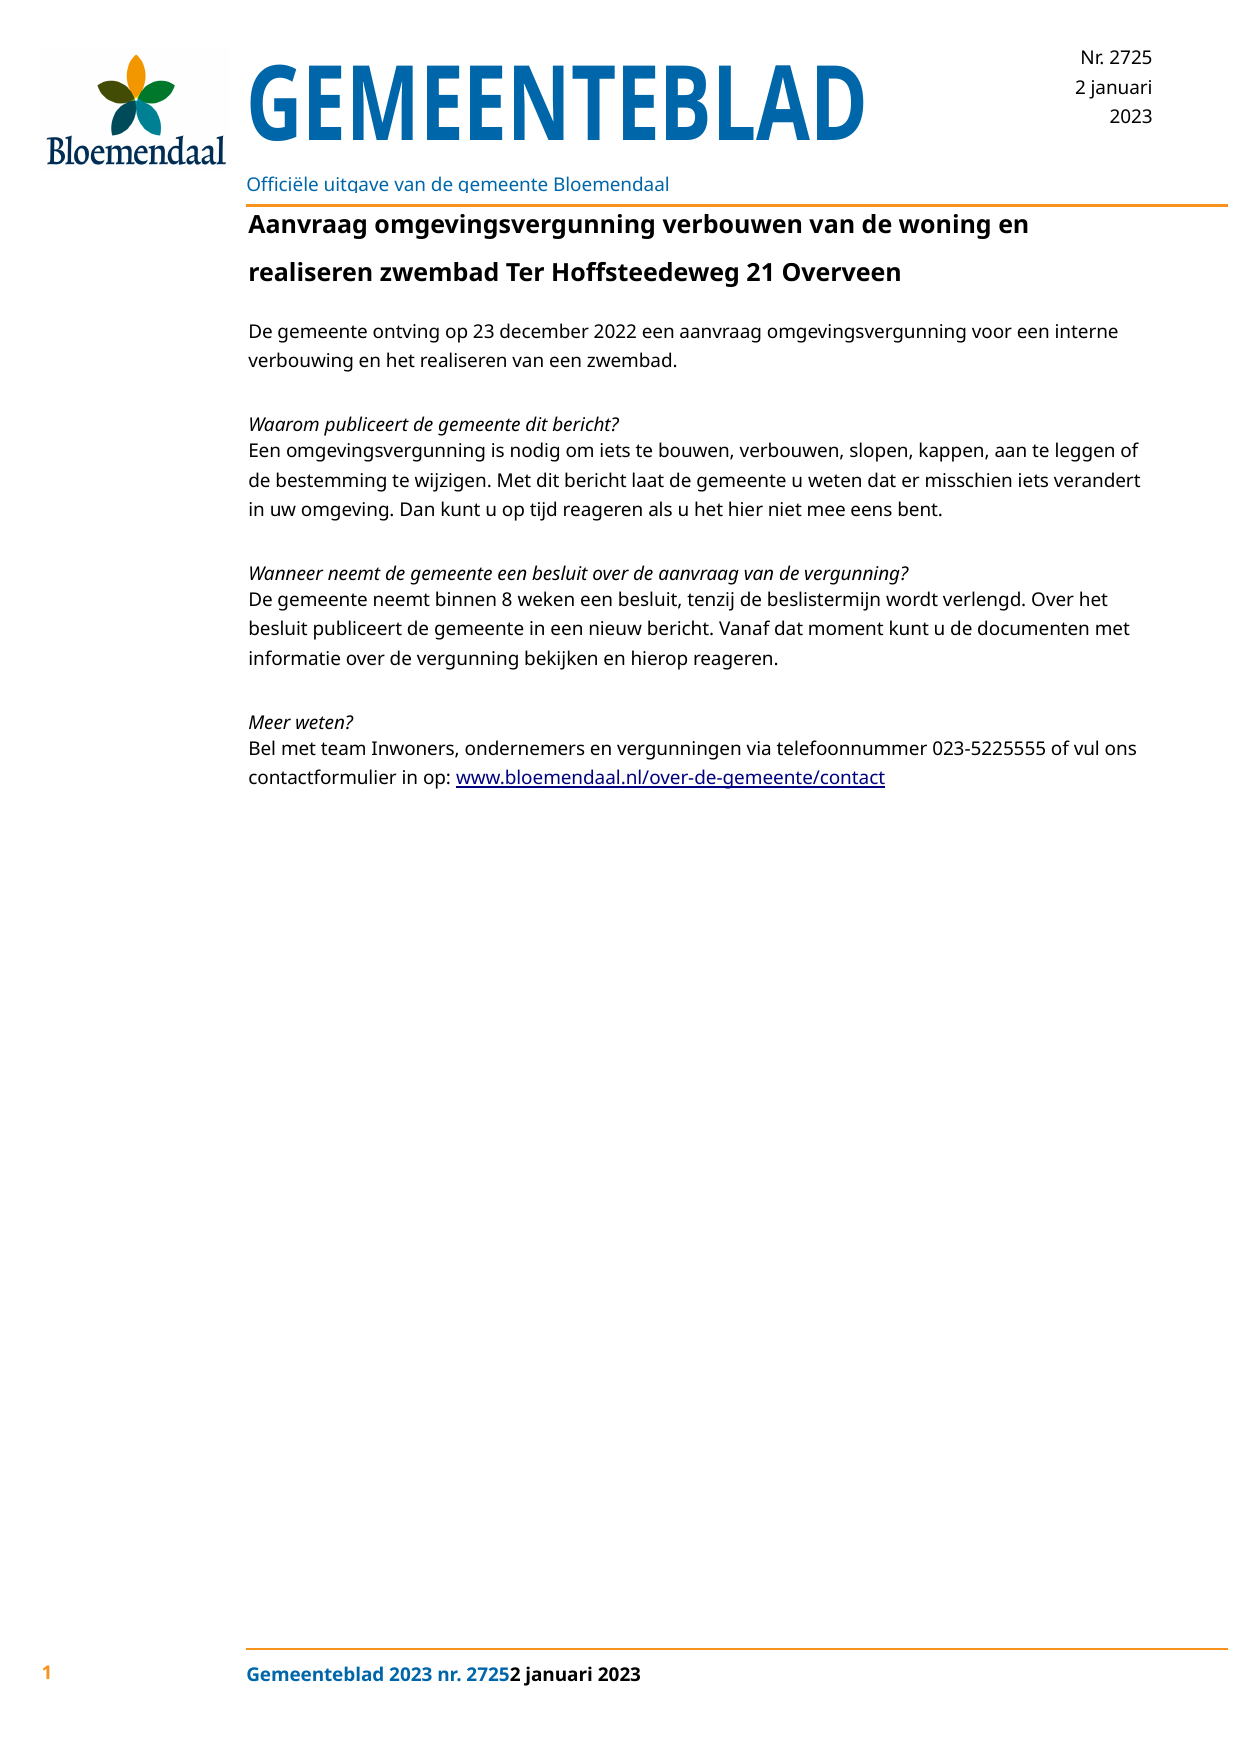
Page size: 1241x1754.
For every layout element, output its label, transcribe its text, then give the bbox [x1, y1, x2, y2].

picture [41, 47, 231, 172]
text De gemeente neemt binnen 8 weken een besluit, tenzij de beslistermijn wordt verlengd. Over het besluit publiceert de gemeente in een nieuw bericht. Vanaf dat moment kunt u de documenten met informatie over de vergunning bekijken en hierop reageren. [248, 586, 1152, 671]
text Waarom publiceert de gemeente dit bericht? [248, 411, 1152, 437]
text Meer weten? [248, 709, 1152, 735]
text Bel met team Inwoners, ondernemers en vergunningen via telefoonnummer 023-5225555 of vul ons contactformulier in op: www.bloemendaal.nl/over-de-gemeente/contact [248, 735, 1152, 790]
text Een omgevingsvergunning is nodig om iets te bouwen, verbouwen, slopen, kappen, aan te leggen of de bestemming te wijzigen. Met dit bericht laat de gemeente u weten dat er misschien iets verandert in uw omgeving. Dan kunt u op tijd reageren als u het hier niet mee eens bent. [248, 437, 1152, 522]
text De gemeente ontving op 23 december 2022 een aanvraag omgevingsvergunning voor een interne verbouwing en het realiseren van een zwembad. [248, 318, 1152, 373]
text Wanneer neemt de gemeente een besluit over de aanvraag van de vergunning? [248, 560, 1152, 586]
text Aanvraag omgevingsvergunning verbouwen van de woning en realiseren zwembad Ter Hoffsteedeweg 21 Overveen [248, 207, 1152, 288]
